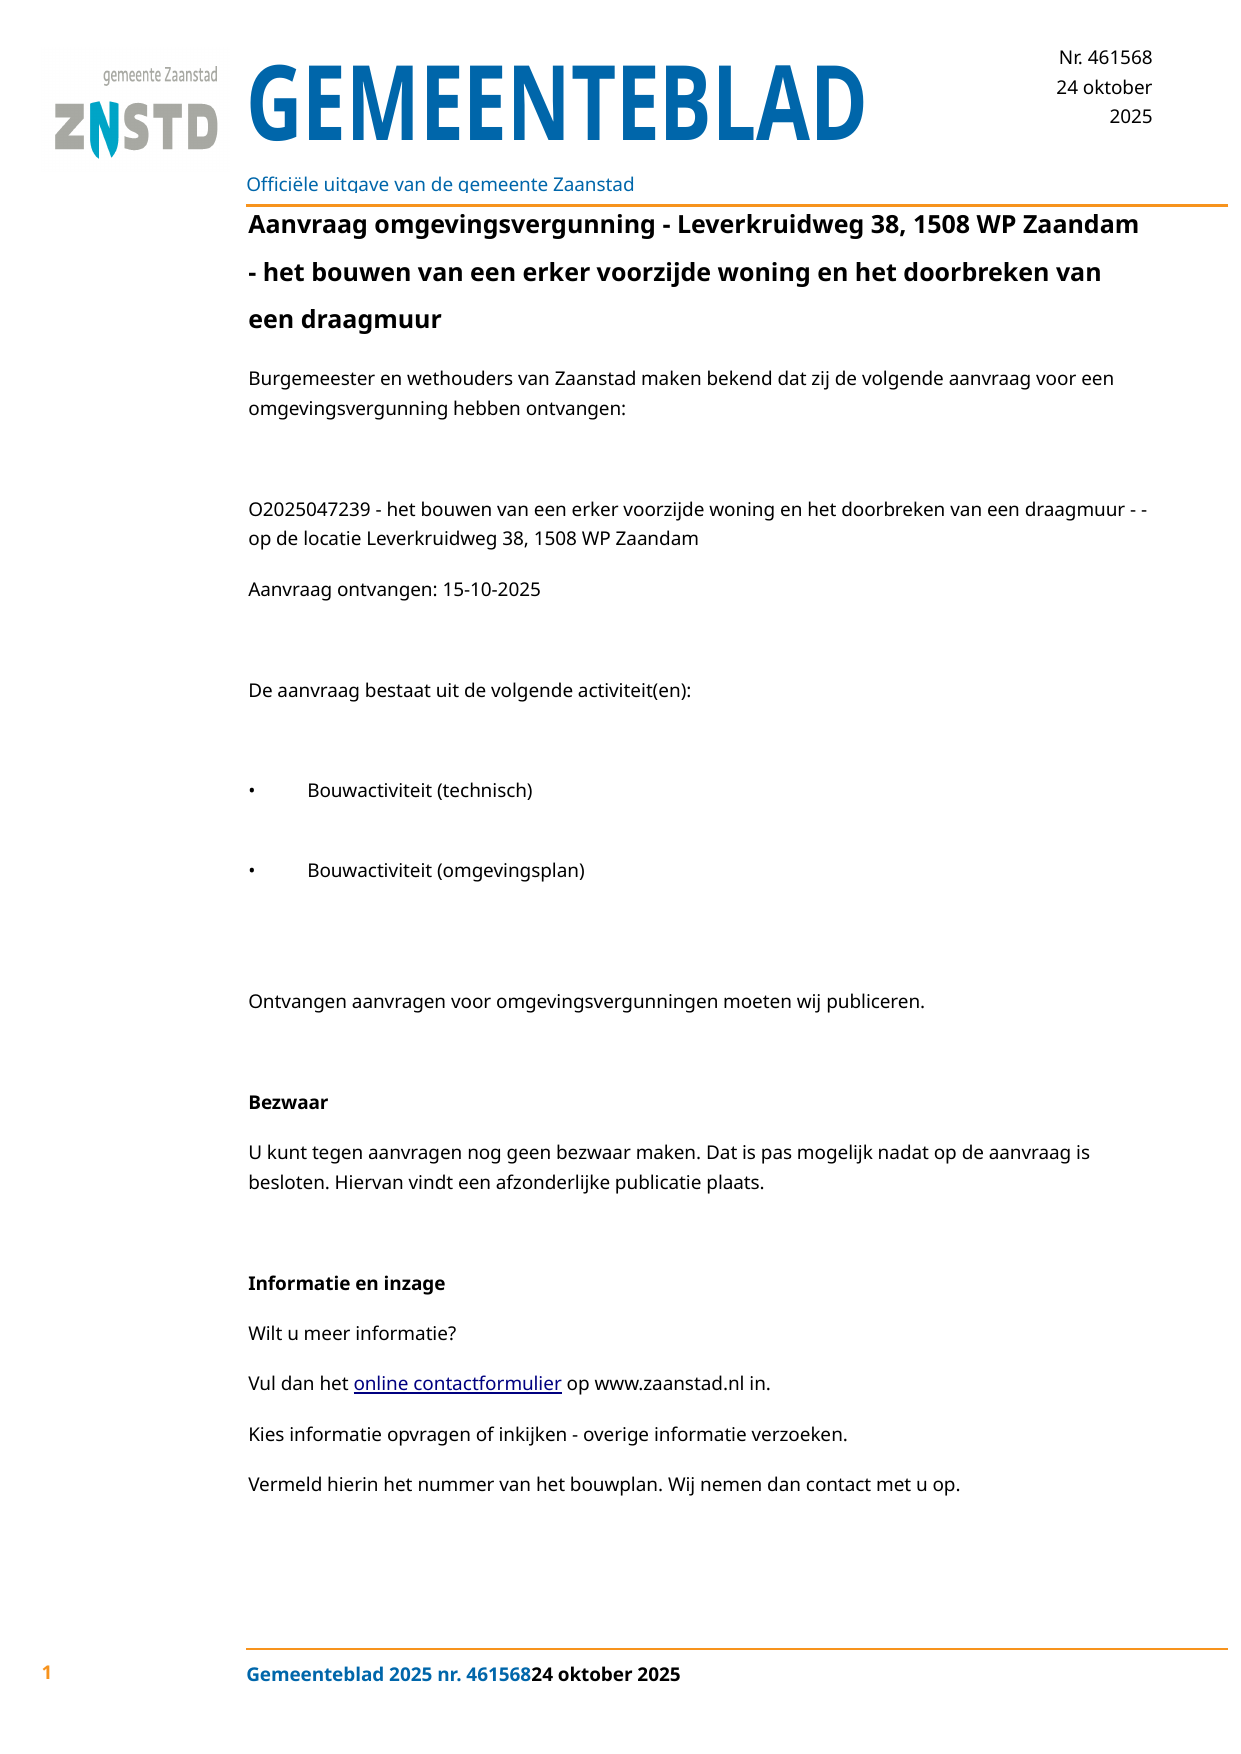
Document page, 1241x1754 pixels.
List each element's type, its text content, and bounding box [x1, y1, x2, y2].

text U kunt tegen aanvragen nog geen bezwaar maken. Dat is pas mogelijk nadat op de aanvraag is besloten. Hiervan vindt een afzonderlijke publicatie plaats. [248, 1139, 1152, 1194]
text Aanvraag omgevingsvergunning - Leverkruidweg 38, 1508 WP Zaandam - het bouwen van een erker voorzijde woning en het doorbreken van een draagmuur [248, 207, 1152, 336]
text Vul dan het online contactformulier op www.zaanstad.nl in. [248, 1371, 1152, 1396]
text Wilt u meer informatie? [248, 1320, 1152, 1346]
text O2025047239 - het bouwen van een erker voorzijde woning en het doorbreken van een draagmuur - - op de locatie Leverkruidweg 38, 1508 WP Zaandam [248, 496, 1152, 551]
text Burgemeester en wethouders van Zaanstad maken bekend dat zij de volgende aanvraag voor een omgevingsvergunning hebben ontvangen: [248, 366, 1152, 421]
picture [41, 47, 231, 172]
text Informatie en inzage [248, 1270, 1152, 1295]
text De aanvraag bestaat uit de volgende activiteit(en): [248, 677, 1152, 702]
text Aanvraag ontvangen: 15-10-2025 [248, 576, 1152, 602]
list Bouwactiviteit (omgevingsplan) [248, 858, 1152, 883]
text Bezwaar [248, 1089, 1152, 1114]
text Kies informatie opvragen of inkijken - overige informatie verzoeken. [248, 1421, 1152, 1447]
list Bouwactiviteit (technisch) [248, 778, 1152, 803]
text Vermeld hierin het nummer van het bouwplan. Wij nemen dan contact met u op. [248, 1471, 1152, 1497]
text Ontvangen aanvragen voor omgevingsvergunningen moeten wij publiceren. [248, 988, 1152, 1014]
